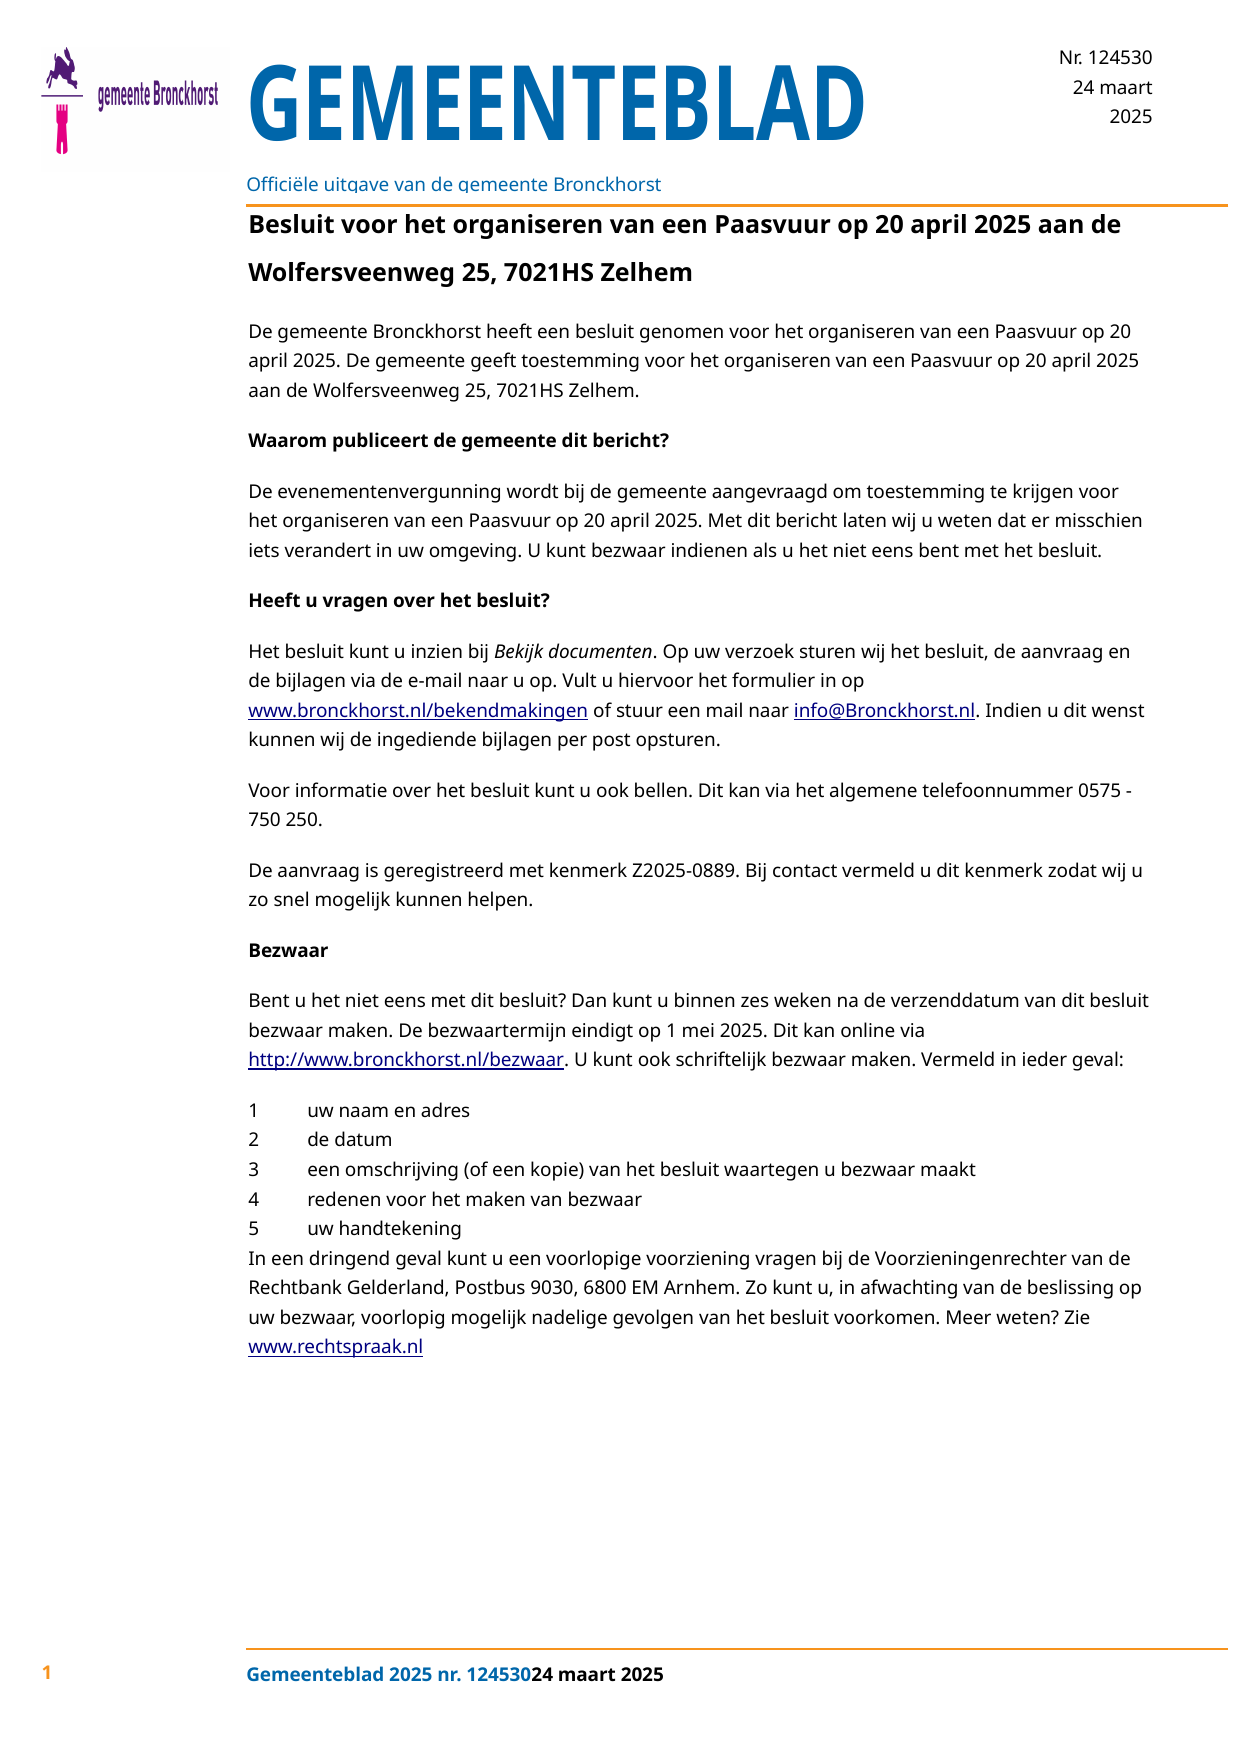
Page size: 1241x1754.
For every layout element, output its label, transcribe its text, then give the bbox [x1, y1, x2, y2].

list de datum [248, 1127, 1152, 1152]
text Heeft u vragen over het besluit? [248, 587, 1152, 613]
text Besluit voor het organiseren van een Paasvuur op 20 april 2025 aan de Wolfersveenweg 25, 7021HS Zelhem [248, 207, 1152, 288]
picture [41, 47, 231, 172]
text De aanvraag is geregistreerd met kenmerk Z2025-0889. Bij contact vermeld u dit kenmerk zodat wij u zo snel mogelijk kunnen helpen. [248, 857, 1152, 912]
text De evenementenvergunning wordt bij de gemeente aangevraagd om toestemming te krijgen voor het organiseren van een Paasvuur op 20 april 2025. Met dit bericht laten wij u weten dat er misschien iets verandert in uw omgeving. U kunt bezwaar indienen als u het niet eens bent met het besluit. [248, 478, 1152, 563]
list uw naam en adres [248, 1097, 1152, 1123]
text Waarom publiceert de gemeente dit bericht? [248, 427, 1152, 453]
text De gemeente Bronckhorst heeft een besluit genomen voor het organiseren van een Paasvuur op 20 april 2025. De gemeente geeft toestemming voor het organiseren van een Paasvuur op 20 april 2025 aan de Wolfersveenweg 25, 7021HS Zelhem. [248, 318, 1152, 403]
list redenen voor het maken van bezwaar [248, 1186, 1152, 1212]
text Het besluit kunt u inzien bij Bekijk documenten. Op uw verzoek sturen wij het besluit, de aanvraag en de bijlagen via de e-mail naar u op. Vult u hiervoor het formulier in op www.bronckhorst.nl/bekendmakingen of stuur een mail naar info@Bronckhorst.nl. Indien u dit wenst kunnen wij de ingediende bijlagen per post opsturen. [248, 638, 1152, 752]
text Voor informatie over het besluit kunt u ook bellen. Dit kan via het algemene telefoonnummer 0575 - 750 250. [248, 777, 1152, 832]
list een omschrijving (of een kopie) van het besluit waartegen u bezwaar maakt [248, 1156, 1152, 1182]
list uw handtekening [248, 1215, 1152, 1241]
text In een dringend geval kunt u een voorlopige voorziening vragen bij de Voorzieningenrechter van de Rechtbank Gelderland, Postbus 9030, 6800 EM Arnhem. Zo kunt u, in afwachting van de beslissing op uw bezwaar, voorlopig mogelijk nadelige gevolgen van het besluit voorkomen. Meer weten? Zie www.rechtspraak.nl [248, 1245, 1152, 1359]
text Bezwaar [248, 937, 1152, 963]
text Bent u het niet eens met dit besluit? Dan kunt u binnen zes weken na de verzenddatum van dit besluit bezwaar maken. De bezwaartermijn eindigt op 1 mei 2025. Dit kan online via http://www.bronckhorst.nl/bezwaar. U kunt ook schriftelijk bezwaar maken. Vermeld in ieder geval: [248, 987, 1152, 1072]
